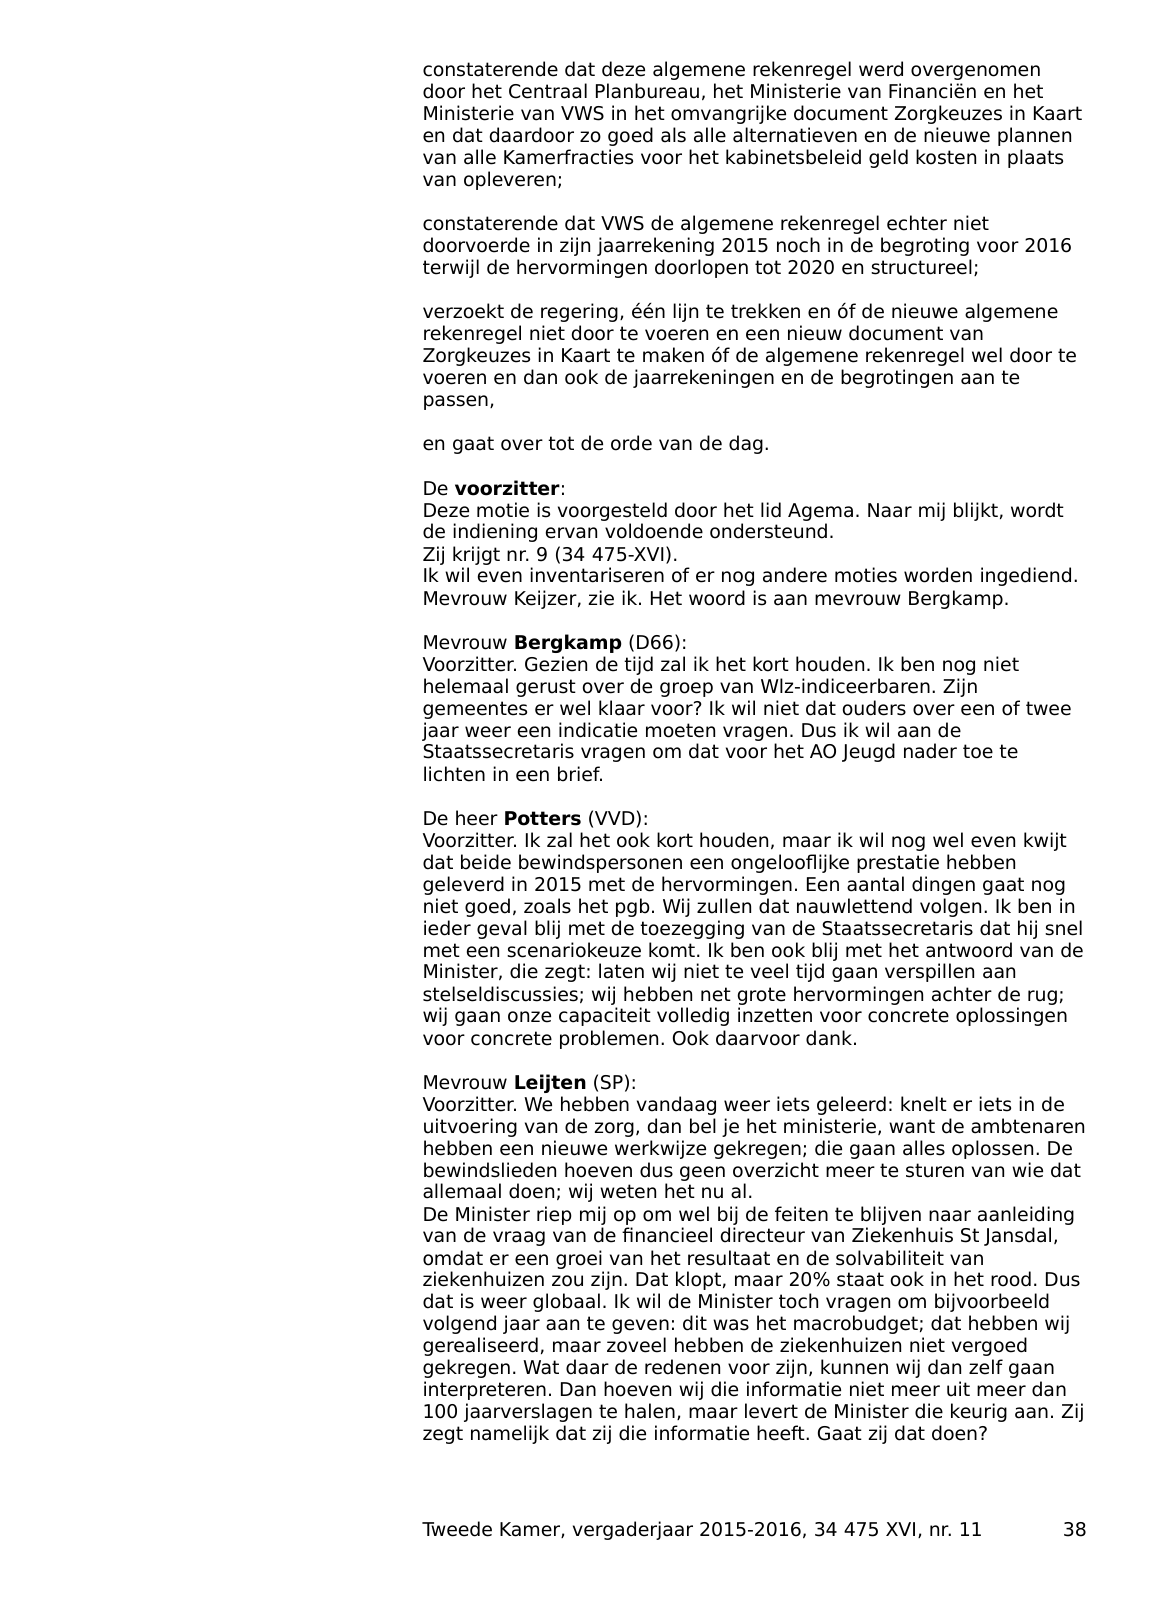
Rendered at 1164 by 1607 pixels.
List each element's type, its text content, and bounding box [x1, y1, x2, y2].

text Mevrouw Bergkamp (D66): [422, 632, 1087, 653]
text en gaat over tot de orde van de dag. [422, 433, 1087, 455]
text De heer Potters (VVD): [422, 808, 1087, 829]
text Voorzitter. We hebben vandaag weer iets geleerd: knelt er iets in de uitvoering van de zorg, dan bel je het ministerie, want de ambtenaren hebben een nieuwe werkwijze gekregen; die gaan alles oplossen. De bewindslieden hoeven dus geen overzicht meer te sturen van wie dat allemaal doen; wij weten het nu al. [422, 1093, 1087, 1203]
text Ik wil even inventariseren of er nog andere moties worden ingediend. Mevrouw Keijzer, zie ik. Het woord is aan mevrouw Bergkamp. [422, 565, 1087, 609]
text De voorzitter: [422, 477, 1087, 499]
text verzoekt de regering, één lijn te trekken en óf de nieuwe algemene rekenregel niet door te voeren en een nieuw document van Zorgkeuzes in Kaart te maken óf de algemene rekenregel wel door te voeren en dan ook de jaarrekeningen en de begrotingen aan te passen, [422, 301, 1087, 411]
text Mevrouw Leijten (SP): [422, 1072, 1087, 1093]
text constaterende dat VWS de algemene rekenregel echter niet doorvoerde in zijn jaarrekening 2015 noch in de begroting voor 2016 terwijl de hervormingen doorlopen tot 2020 en structureel; [422, 213, 1087, 279]
text Deze motie is voorgesteld door het lid Agema. Naar mij blijkt, wordt de indiening ervan voldoende ondersteund. [422, 499, 1087, 543]
text Voorzitter. Ik zal het ook kort houden, maar ik wil nog wel even kwijt dat beide bewindspersonen een ongelooflijke prestatie hebben geleverd in 2015 met de hervormingen. Een aantal dingen gaat nog niet goed, zoals het pgb. Wij zullen dat nauwlettend volgen. Ik ben in ieder geval blij met de toezegging van de Staatssecretaris dat hij snel met een scenariokeuze komt. Ik ben ook blij met het antwoord van de Minister, die zegt: laten wij niet te veel tijd gaan verspillen aan stelseldiscussies; wij hebben net grote hervormingen achter de rug; wij gaan onze capaciteit volledig inzetten voor concrete oplossingen voor concrete problemen. Ook daarvoor dank. [422, 829, 1087, 1049]
text De Minister riep mij op om wel bij de feiten te blijven naar aanleiding van de vraag van de financieel directeur van Ziekenhuis St Jansdal, omdat er een groei van het resultaat en de solvabiliteit van ziekenhuizen zou zijn. Dat klopt, maar 20% staat ook in het rood. Dus dat is weer globaal. Ik wil de Minister toch vragen om bijvoorbeeld volgend jaar aan te geven: dit was het macrobudget; dat hebben wij gerealiseerd, maar zoveel hebben de ziekenhuizen niet vergoed gekregen. Wat daar de redenen voor zijn, kunnen wij dan zelf gaan interpreteren. Dan hoeven wij die informatie niet meer uit meer dan 100 jaarverslagen te halen, maar levert de Minister die keurig aan. Zij zegt namelijk dat zij die informatie heeft. Gaat zij dat doen? [422, 1203, 1087, 1445]
text constaterende dat deze algemene rekenregel werd overgenomen door het Centraal Planbureau, het Ministerie van Financiën en het Ministerie van VWS in het omvangrijke document Zorgkeuzes in Kaart en dat daardoor zo goed als alle alternatieven en de nieuwe plannen van alle Kamerfracties voor het kabinetsbeleid geld kosten in plaats van opleveren; [422, 59, 1087, 191]
text Voorzitter. Gezien de tijd zal ik het kort houden. Ik ben nog niet helemaal gerust over de groep van Wlz-indiceerbaren. Zijn gemeentes er wel klaar voor? Ik wil niet dat ouders over een of twee jaar weer een indicatie moeten vragen. Dus ik wil aan de Staatssecretaris vragen om dat voor het AO Jeugd nader toe te lichten in een brief. [422, 653, 1087, 785]
text Zij krijgt nr. 9 (34 475-XVI). [422, 543, 1087, 565]
